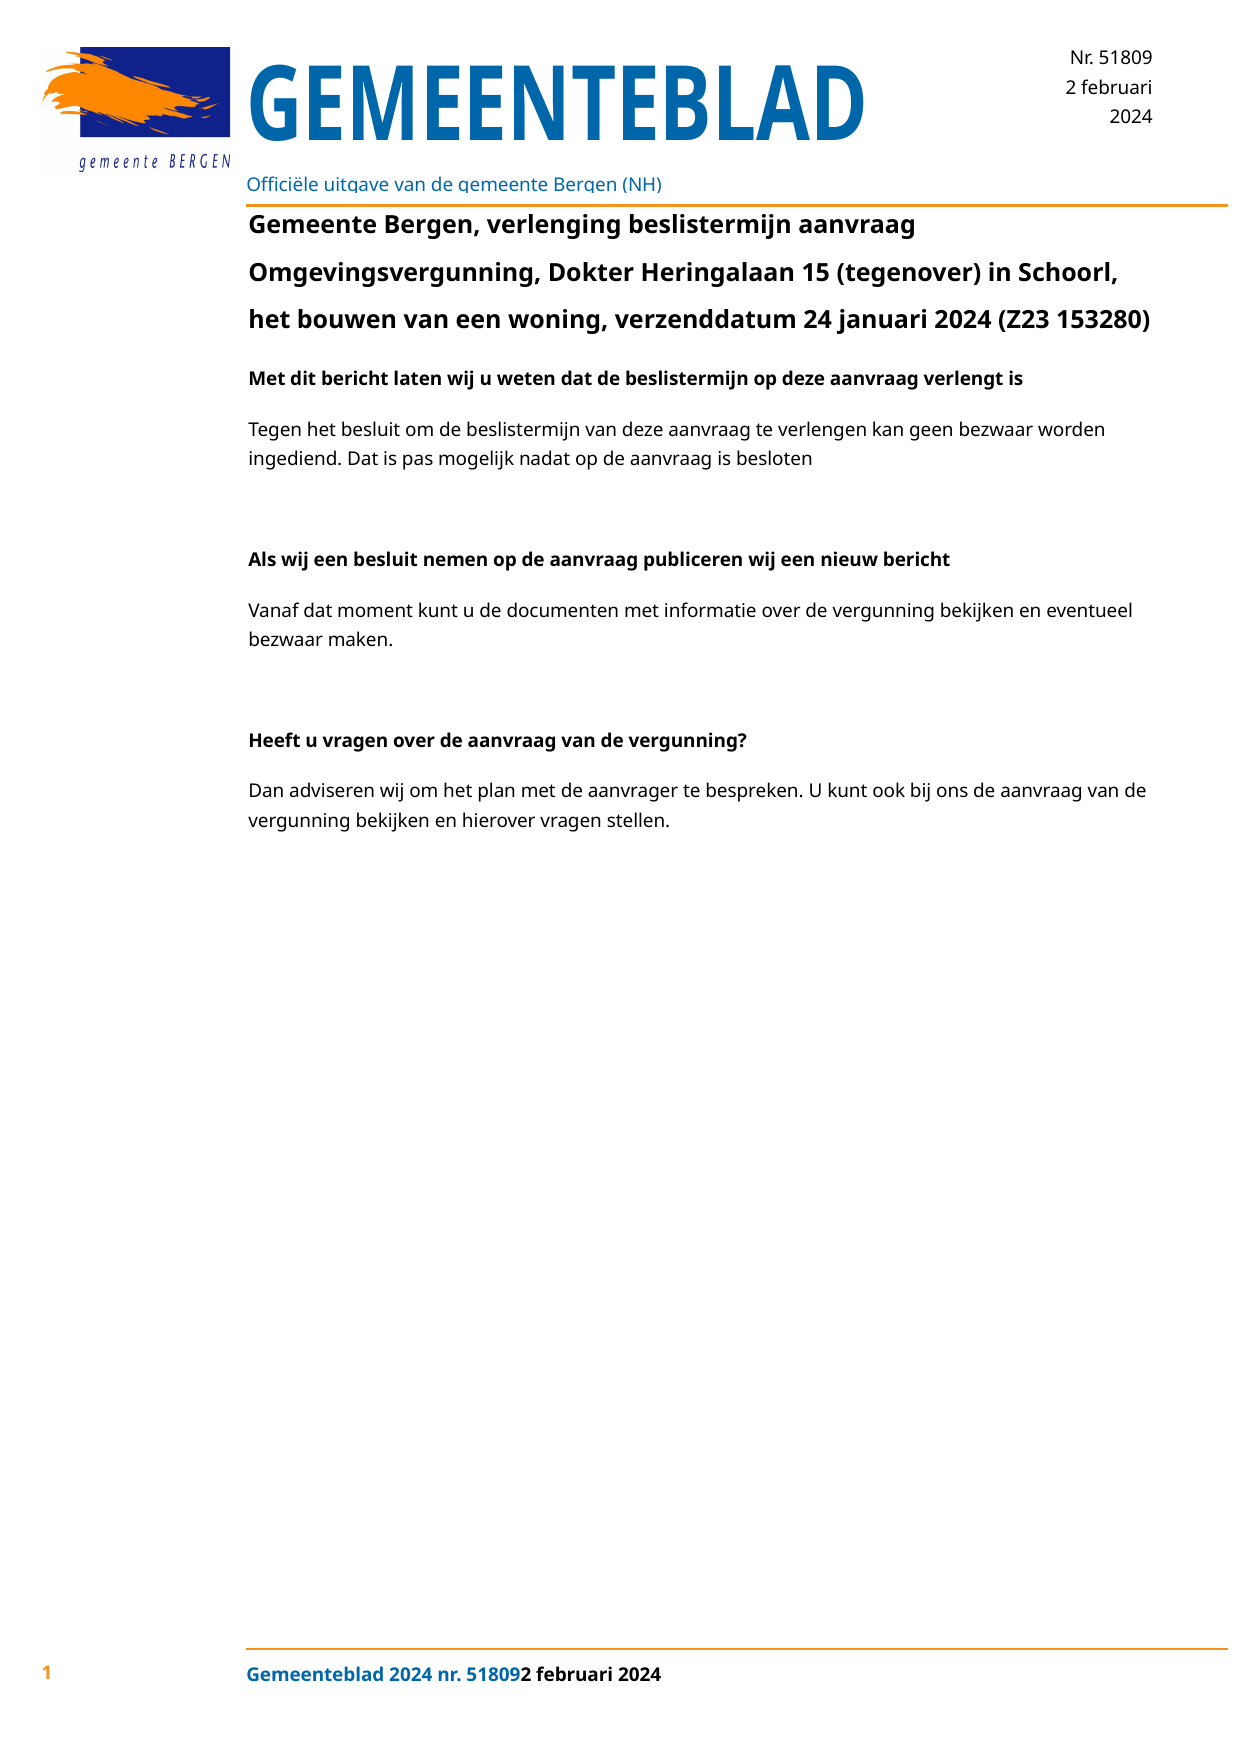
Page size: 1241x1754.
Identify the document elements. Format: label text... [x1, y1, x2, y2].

text Dan adviseren wij om het plan met de aanvrager te bespreken. U kunt ook bij ons de aanvraag van de vergunning bekijken en hierover vragen stellen. [248, 778, 1152, 833]
text Tegen het besluit om de beslistermijn van deze aanvraag te verlengen kan geen bezwaar worden ingediend. Dat is pas mogelijk nadat op de aanvraag is besloten [248, 416, 1152, 471]
text Vanaf dat moment kunt u de documenten met informatie over de vergunning bekijken en eventueel bezwaar maken. [248, 597, 1152, 652]
picture [41, 47, 231, 172]
text Gemeente Bergen, verlenging beslistermijn aanvraag Omgevingsvergunning, Dokter Heringalaan 15 (tegenover) in Schoorl, het bouwen van een woning, verzenddatum 24 januari 2024 (Z23 153280) [248, 207, 1152, 336]
text Heeft u vragen over de aanvraag van de vergunning? [248, 727, 1152, 753]
text Met dit bericht laten wij u weten dat de beslistermijn op deze aanvraag verlengt is [248, 366, 1152, 391]
text Als wij een besluit nemen op de aanvraag publiceren wij een nieuw bericht [248, 546, 1152, 572]
